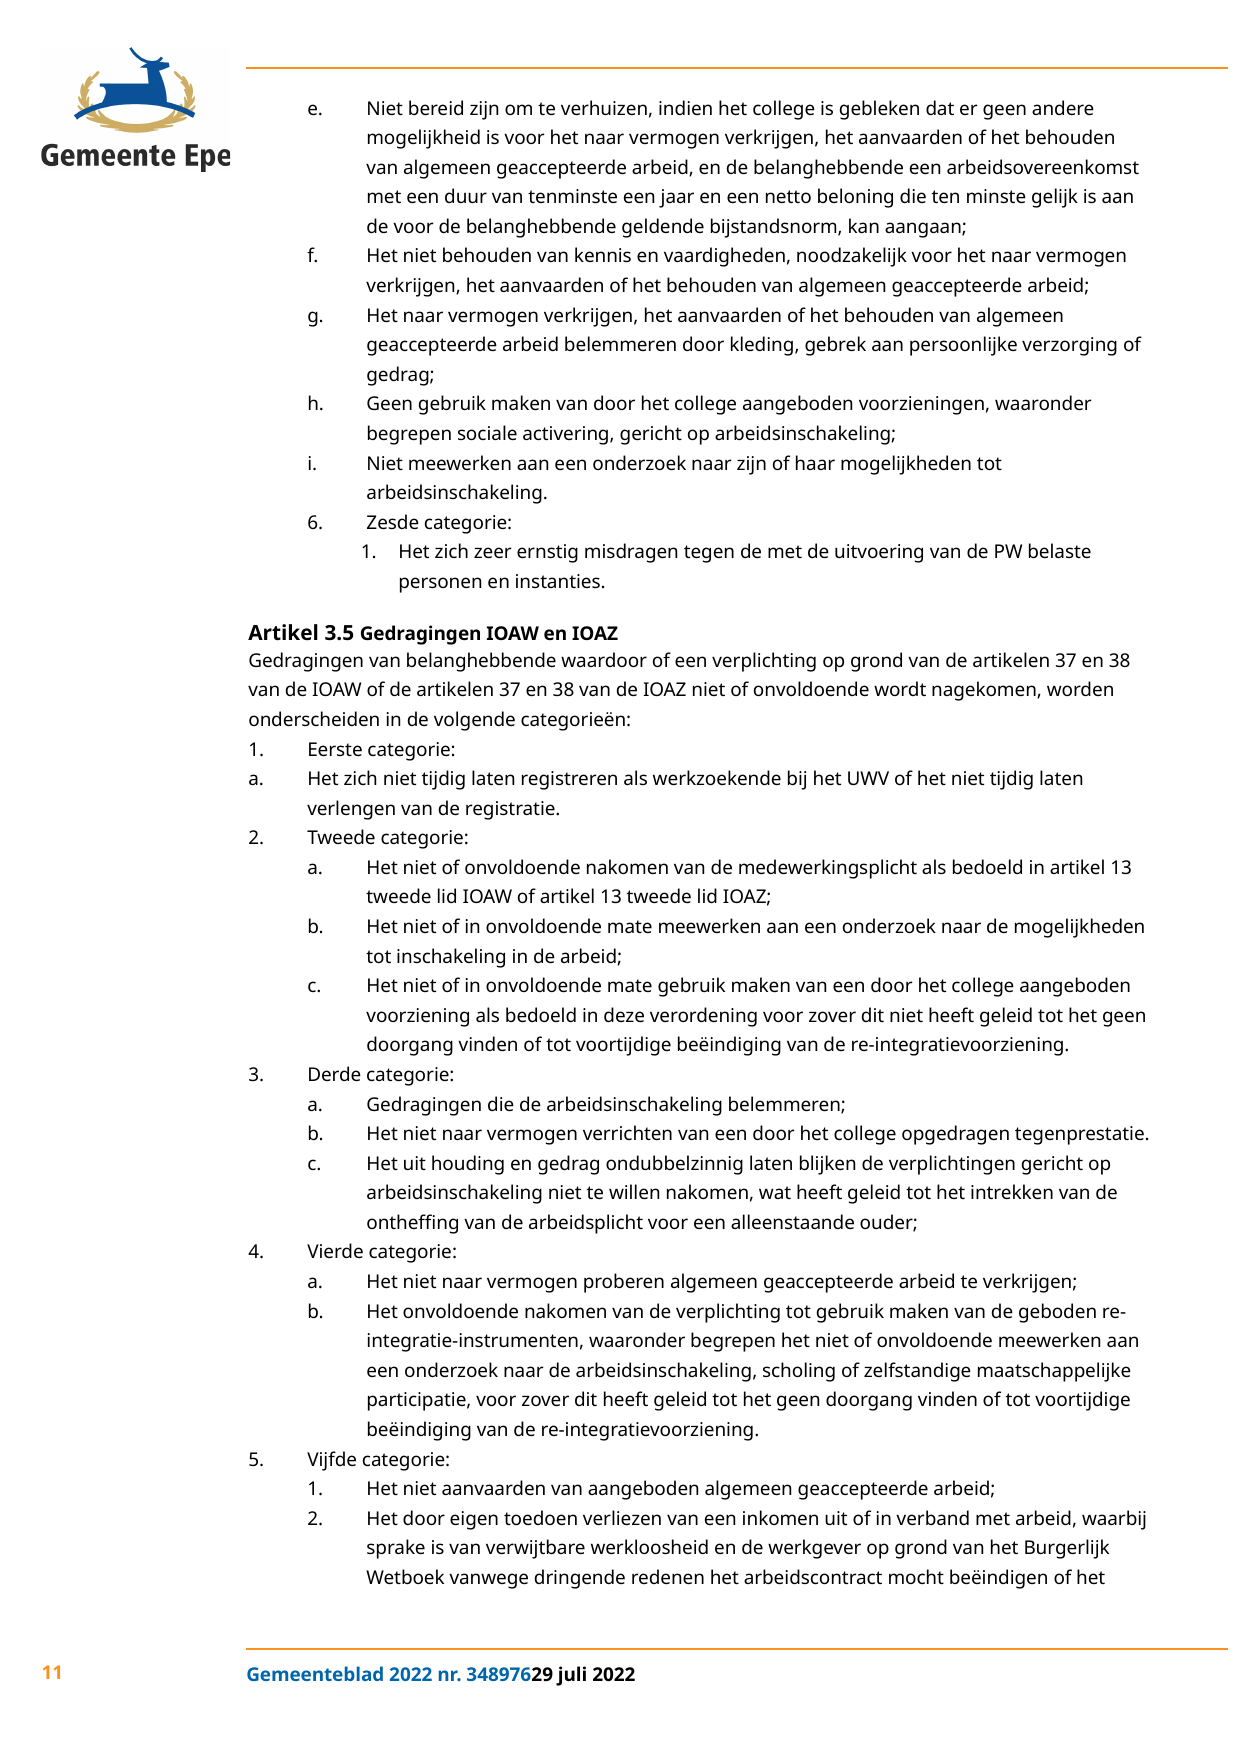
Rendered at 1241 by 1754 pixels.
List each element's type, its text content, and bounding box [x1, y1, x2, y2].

list Niet meewerken aan een onderzoek naar zijn of haar mogelijkheden tot arbeidsinschakeling. [307, 450, 1152, 505]
picture [41, 47, 231, 172]
list Het niet naar vermogen verrichten van een door het college opgedragen tegenprestatie. [307, 1120, 1152, 1146]
list Vierde categorie: [248, 1239, 1152, 1264]
text Artikel 3.5 Gedragingen IOAW en IOAZ [248, 618, 1152, 647]
list Geen gebruik maken van door het college aangeboden voorzieningen, waaronder begrepen sociale activering, gericht op arbeidsinschakeling; [307, 391, 1152, 446]
list Het niet aanvaarden van aangeboden algemeen geaccepteerde arbeid; [307, 1475, 1152, 1501]
list Eerste categorie: [248, 736, 1152, 761]
list Tweede categorie: [248, 824, 1152, 850]
list Gedragingen die de arbeidsinschakeling belemmeren; [307, 1091, 1152, 1116]
list Niet bereid zijn om te verhuizen, indien het college is gebleken dat er geen andere mogelijkheid is voor het naar vermogen verkrijgen, het aanvaarden of het behouden van algemeen geaccepteerde arbeid, en de belanghebbende een arbeidsovereenkomst met een duur van tenminste een jaar en een netto beloning die ten minste gelijk is aan de voor de belanghebbende geldende bijstandsnorm, kan aangaan; [307, 95, 1152, 239]
list Zesde categorie: [307, 509, 1152, 535]
list Het uit houding en gedrag ondubbelzinnig laten blijken de verplichtingen gericht op arbeidsinschakeling niet te willen nakomen, wat heeft geleid tot het intrekken van de ontheffing van de arbeidsplicht voor een alleenstaande ouder; [307, 1150, 1152, 1235]
list Het door eigen toedoen verliezen van een inkomen uit of in verband met arbeid, waarbij sprake is van verwijtbare werkloosheid en de werkgever op grond van het Burgerlijk Wetboek vanwege dringende redenen het arbeidscontract mocht beëindigen of het [307, 1505, 1152, 1590]
list Het onvoldoende nakomen van de verplichting tot gebruik maken van de geboden re-integratie-instrumenten, waaronder begrepen het niet of onvoldoende meewerken aan een onderzoek naar de arbeidsinschakeling, scholing of zelfstandige maatschappelijke participatie, voor zover dit heeft geleid tot het geen doorgang vinden of tot voortijdige beëindiging van de re-integratievoorziening. [307, 1298, 1152, 1442]
list Het niet behouden van kennis en vaardigheden, noodzakelijk voor het naar vermogen verkrijgen, het aanvaarden of het behouden van algemeen geaccepteerde arbeid; [307, 243, 1152, 298]
text Gedragingen van belanghebbende waardoor of een verplichting op grond van de artikelen 37 en 38 van de IOAW of de artikelen 37 en 38 van de IOAZ niet of onvoldoende wordt nagekomen, worden onderscheiden in de volgende categorieën: [248, 647, 1152, 732]
list Het niet naar vermogen proberen algemeen geaccepteerde arbeid te verkrijgen; [307, 1268, 1152, 1294]
list Het niet of in onvoldoende mate gebruik maken van een door het college aangeboden voorziening als bedoeld in deze verordening voor zover dit niet heeft geleid tot het geen doorgang vinden of tot voortijdige beëindiging van de re-integratievoorziening. [307, 972, 1152, 1057]
list Vijfde categorie: [248, 1446, 1152, 1471]
list Derde categorie: [248, 1061, 1152, 1087]
list Het zich zeer ernstig misdragen tegen de met de uitvoering van de PW belaste personen en instanties. [361, 538, 1152, 594]
list Het zich niet tijdig laten registreren als werkzoekende bij het UWV of het niet tijdig laten verlengen van de registratie. [248, 765, 1152, 821]
list Het naar vermogen verkrijgen, het aanvaarden of het behouden van algemeen geaccepteerde arbeid belemmeren door kleding, gebrek aan persoonlijke verzorging of gedrag; [307, 302, 1152, 387]
list Het niet of in onvoldoende mate meewerken aan een onderzoek naar de mogelijkheden tot inschakeling in de arbeid; [307, 913, 1152, 968]
list Het niet of onvoldoende nakomen van de medewerkingsplicht als bedoeld in artikel 13 tweede lid IOAW of artikel 13 tweede lid IOAZ; [307, 854, 1152, 909]
